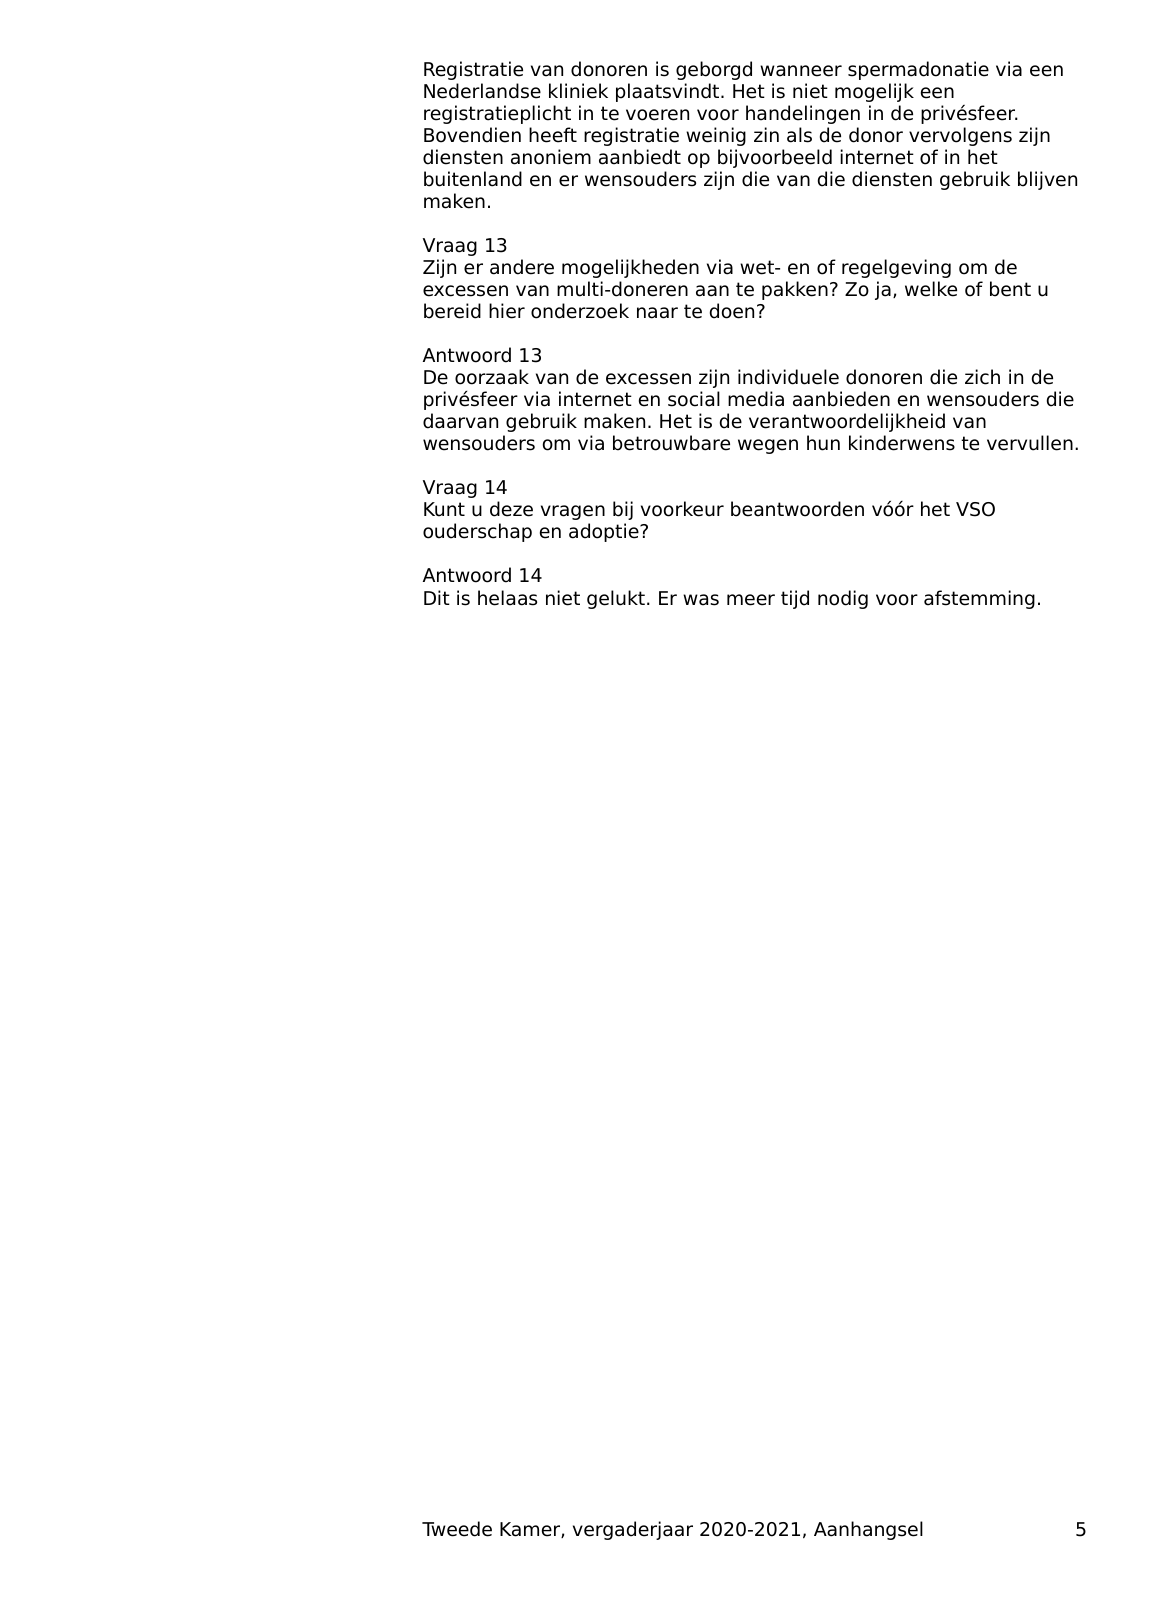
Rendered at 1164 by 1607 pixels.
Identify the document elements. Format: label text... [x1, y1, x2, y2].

text Zijn er andere mogelijkheden via wet- en of regelgeving om de excessen van multi-doneren aan te pakken? Zo ja, welke of bent u bereid hier onderzoek naar te doen? [422, 257, 1087, 323]
text Antwoord 14 [422, 565, 1087, 587]
text Registratie van donoren is geborgd wanneer spermadonatie via een Nederlandse kliniek plaatsvindt. Het is niet mogelijk een registratieplicht in te voeren voor handelingen in de privésfeer. Bovendien heeft registratie weinig zin als de donor vervolgens zijn diensten anoniem aanbiedt op bijvoorbeeld internet of in het buitenland en er wensouders zijn die van die diensten gebruik blijven maken. [422, 59, 1087, 213]
text Vraag 14 [422, 477, 1087, 499]
text Dit is helaas niet gelukt. Er was meer tijd nodig voor afstemming. [422, 587, 1087, 609]
text Vraag 13 [422, 235, 1087, 257]
text Antwoord 13 [422, 345, 1087, 367]
text Kunt u deze vragen bij voorkeur beantwoorden vóór het VSO ouderschap en adoptie? [422, 499, 1087, 543]
text De oorzaak van de excessen zijn individuele donoren die zich in de privésfeer via internet en social media aanbieden en wensouders die daarvan gebruik maken. Het is de verantwoordelijkheid van wensouders om via betrouwbare wegen hun kinderwens te vervullen. [422, 367, 1087, 455]
